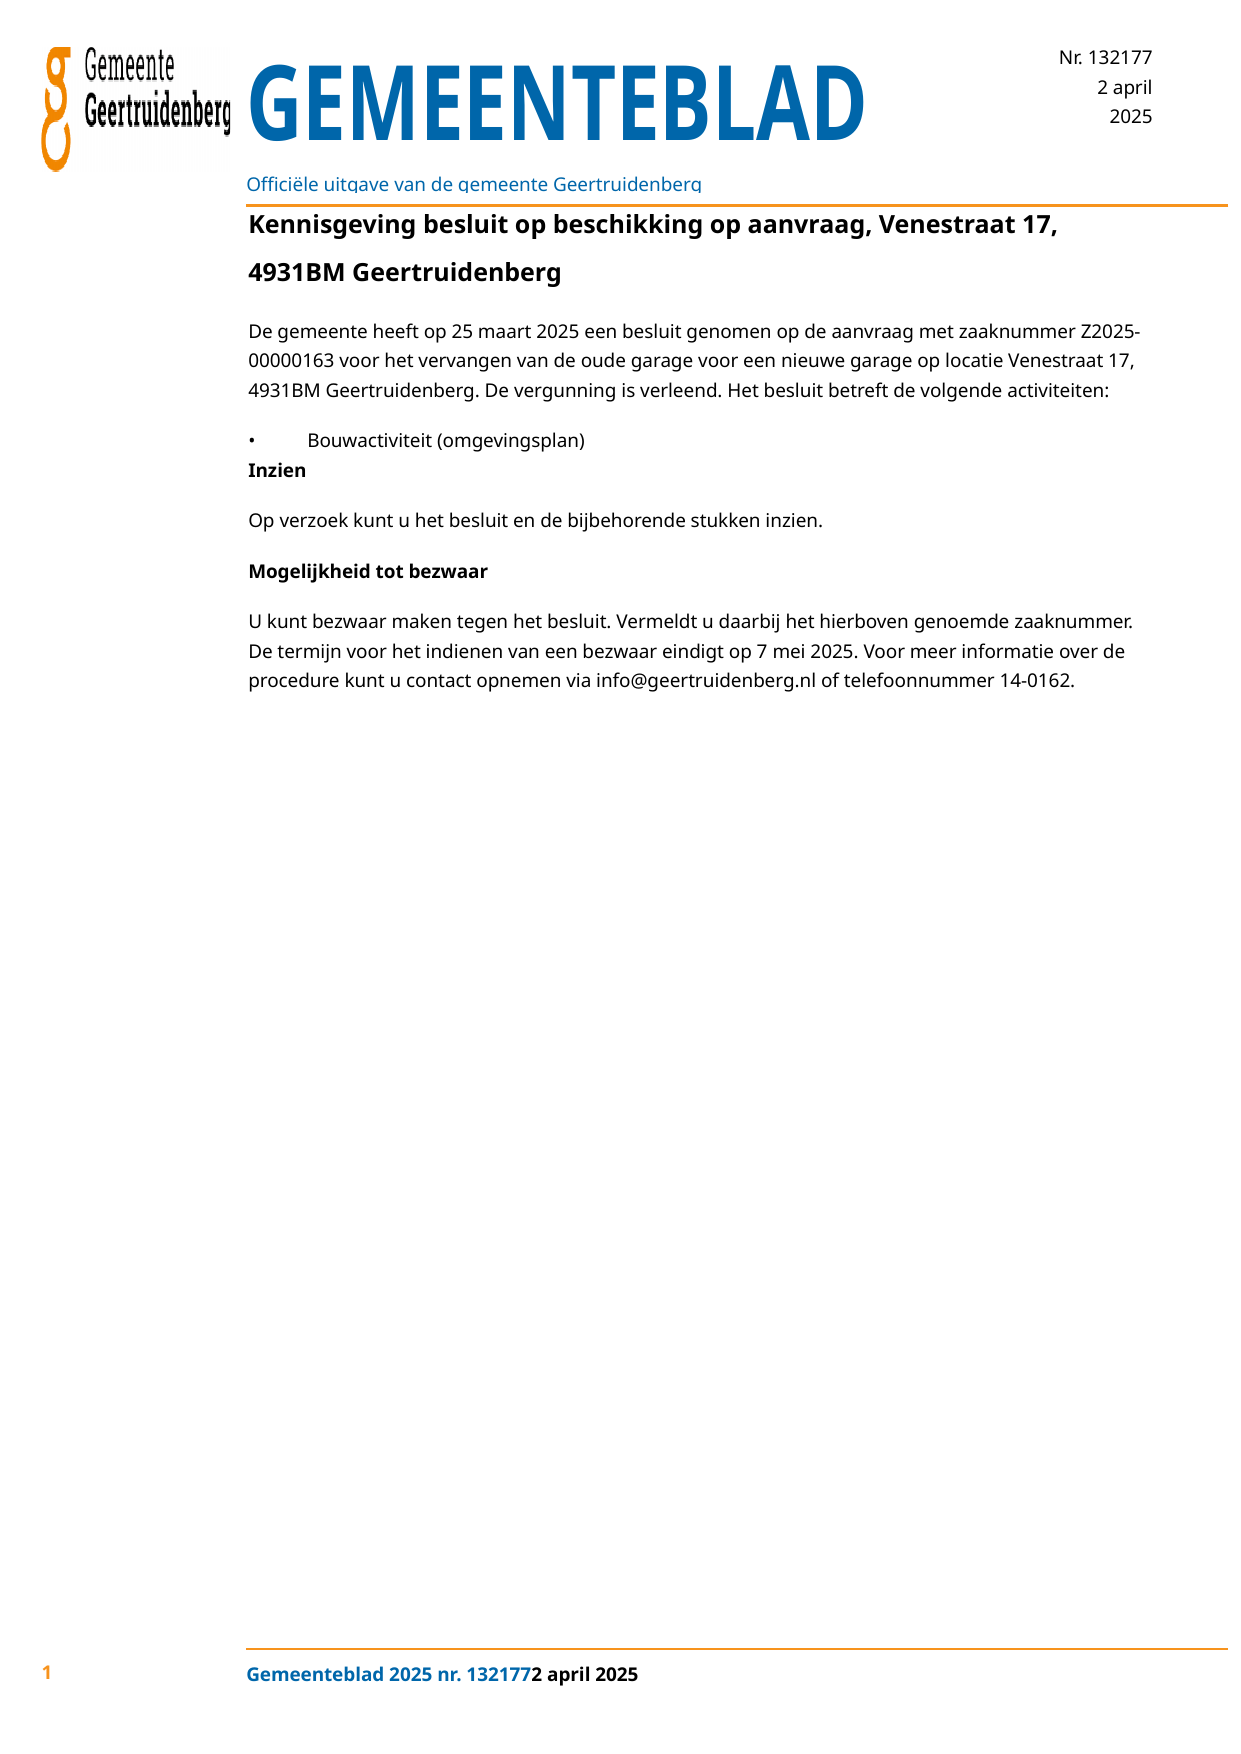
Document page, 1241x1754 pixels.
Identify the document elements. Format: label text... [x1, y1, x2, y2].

text Inzien [248, 457, 1152, 483]
text De gemeente heeft op 25 maart 2025 een besluit genomen op de aanvraag met zaaknummer Z2025-00000163 voor het vervangen van de oude garage voor een nieuwe garage op locatie Venestraat 17, 4931BM Geertruidenberg. De vergunning is verleend. Het besluit betreft de volgende activiteiten: [248, 318, 1152, 403]
text U kunt bezwaar maken tegen het besluit. Vermeldt u daarbij het hierboven genoemde zaaknummer. De termijn voor het indienen van een bezwaar eindigt op 7 mei 2025. Voor meer informatie over de procedure kunt u contact opnemen via info@geertruidenberg.nl of telefoonnummer 14-0162. [248, 608, 1152, 693]
text Mogelijkheid tot bezwaar [248, 558, 1152, 584]
text Op verzoek kunt u het besluit en de bijbehorende stukken inzien. [248, 507, 1152, 533]
list Bouwactiviteit (omgevingsplan) [248, 427, 1152, 453]
text Kennisgeving besluit op beschikking op aanvraag, Venestraat 17, 4931BM Geertruidenberg [248, 207, 1152, 288]
picture [41, 47, 231, 172]
